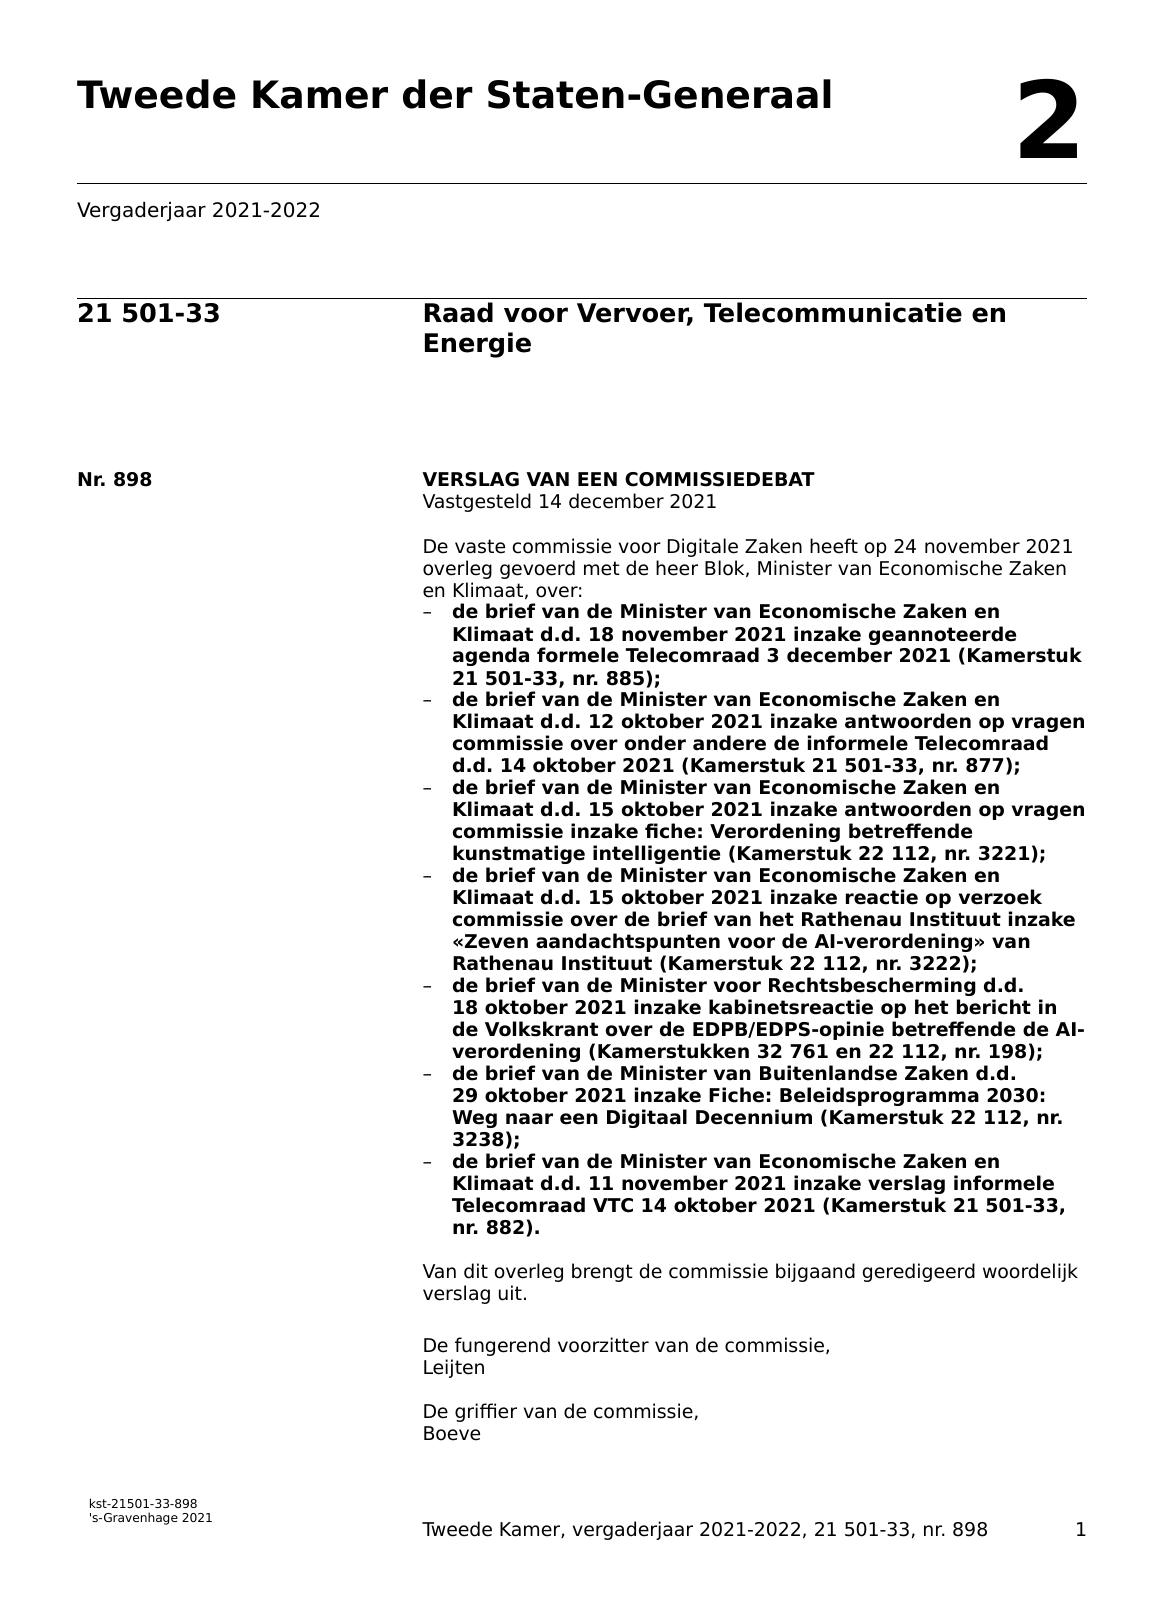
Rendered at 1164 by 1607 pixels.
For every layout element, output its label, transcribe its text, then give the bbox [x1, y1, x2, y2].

text 's-Gravenhage 2021 [88, 1511, 323, 1525]
table_cell Vergaderjaar 2021-2022 [77, 184, 1087, 298]
table_header Tweede Kamer der Staten-Generaal [77, 59, 886, 183]
text Van dit overleg brengt de commissie bijgaand geredigeerd woordelijk verslag uit. [422, 1261, 1087, 1305]
text – de brief van de Minister van Economische Zaken en Klimaat d.d. 11 november 2021 inzake verslag informele Telecomraad VTC 14 oktober 2021 (Kamerstuk 21 501-33, nr. 882). [422, 1151, 1087, 1239]
text – de brief van de Minister van Buitenlandse Zaken d.d. 29 oktober 2021 inzake Fiche: Beleidsprogramma 2030: Weg naar een Digitaal Decennium (Kamerstuk 22 112, nr. 3238); [422, 1063, 1087, 1151]
text – de brief van de Minister van Economische Zaken en Klimaat d.d. 15 oktober 2021 inzake reactie op verzoek commissie over de brief van het Rathenau Instituut inzake «Zeven aandachtspunten voor de AI-verordening» van Rathenau Instituut (Kamerstuk 22 112, nr. 3222); [422, 865, 1087, 975]
text – de brief van de Minister van Economische Zaken en Klimaat d.d. 12 oktober 2021 inzake antwoorden op vragen commissie over onder andere de informele Telecomraad d.d. 14 oktober 2021 (Kamerstuk 21 501-33, nr. 877); [422, 689, 1087, 777]
text De fungerend voorzitter van de commissie, Leijten [422, 1335, 1087, 1379]
text De griffier van de commissie, Boeve [422, 1401, 1087, 1445]
text – de brief van de Minister van Economische Zaken en Klimaat d.d. 15 oktober 2021 inzake antwoorden op vragen commissie inzake fiche: Verordening betreffende kunstmatige intelligentie (Kamerstuk 22 112, nr. 3221); [422, 777, 1087, 865]
subtitle 21 501-33 Raad voor Vervoer, Telecommunicatie en Energie [77, 299, 1087, 358]
text kst-21501-33-898 [88, 1497, 323, 1511]
text – de brief van de Minister voor Rechtsbescherming d.d. 18 oktober 2021 inzake kabinetsreactie op het bericht in de Volkskrant over de EDPB/EDPS-opinie betreffende de AI-verordening (Kamerstukken 32 761 en 22 112, nr. 198); [422, 975, 1087, 1063]
text De vaste commissie voor Digitale Zaken heeft op 24 november 2021 overleg gevoerd met de heer Blok, Minister van Economische Zaken en Klimaat, over: [422, 536, 1087, 601]
text Vastgesteld 14 december 2021 [422, 491, 1087, 513]
text – de brief van de Minister van Economische Zaken en Klimaat d.d. 18 november 2021 inzake geannoteerde agenda formele Telecomraad 3 december 2021 (Kamerstuk 21 501-33, nr. 885); [422, 601, 1087, 689]
table_header 2 [886, 59, 1087, 183]
subtitle Nr. 898 VERSLAG VAN EEN COMMISSIEDEBAT [77, 469, 1087, 491]
